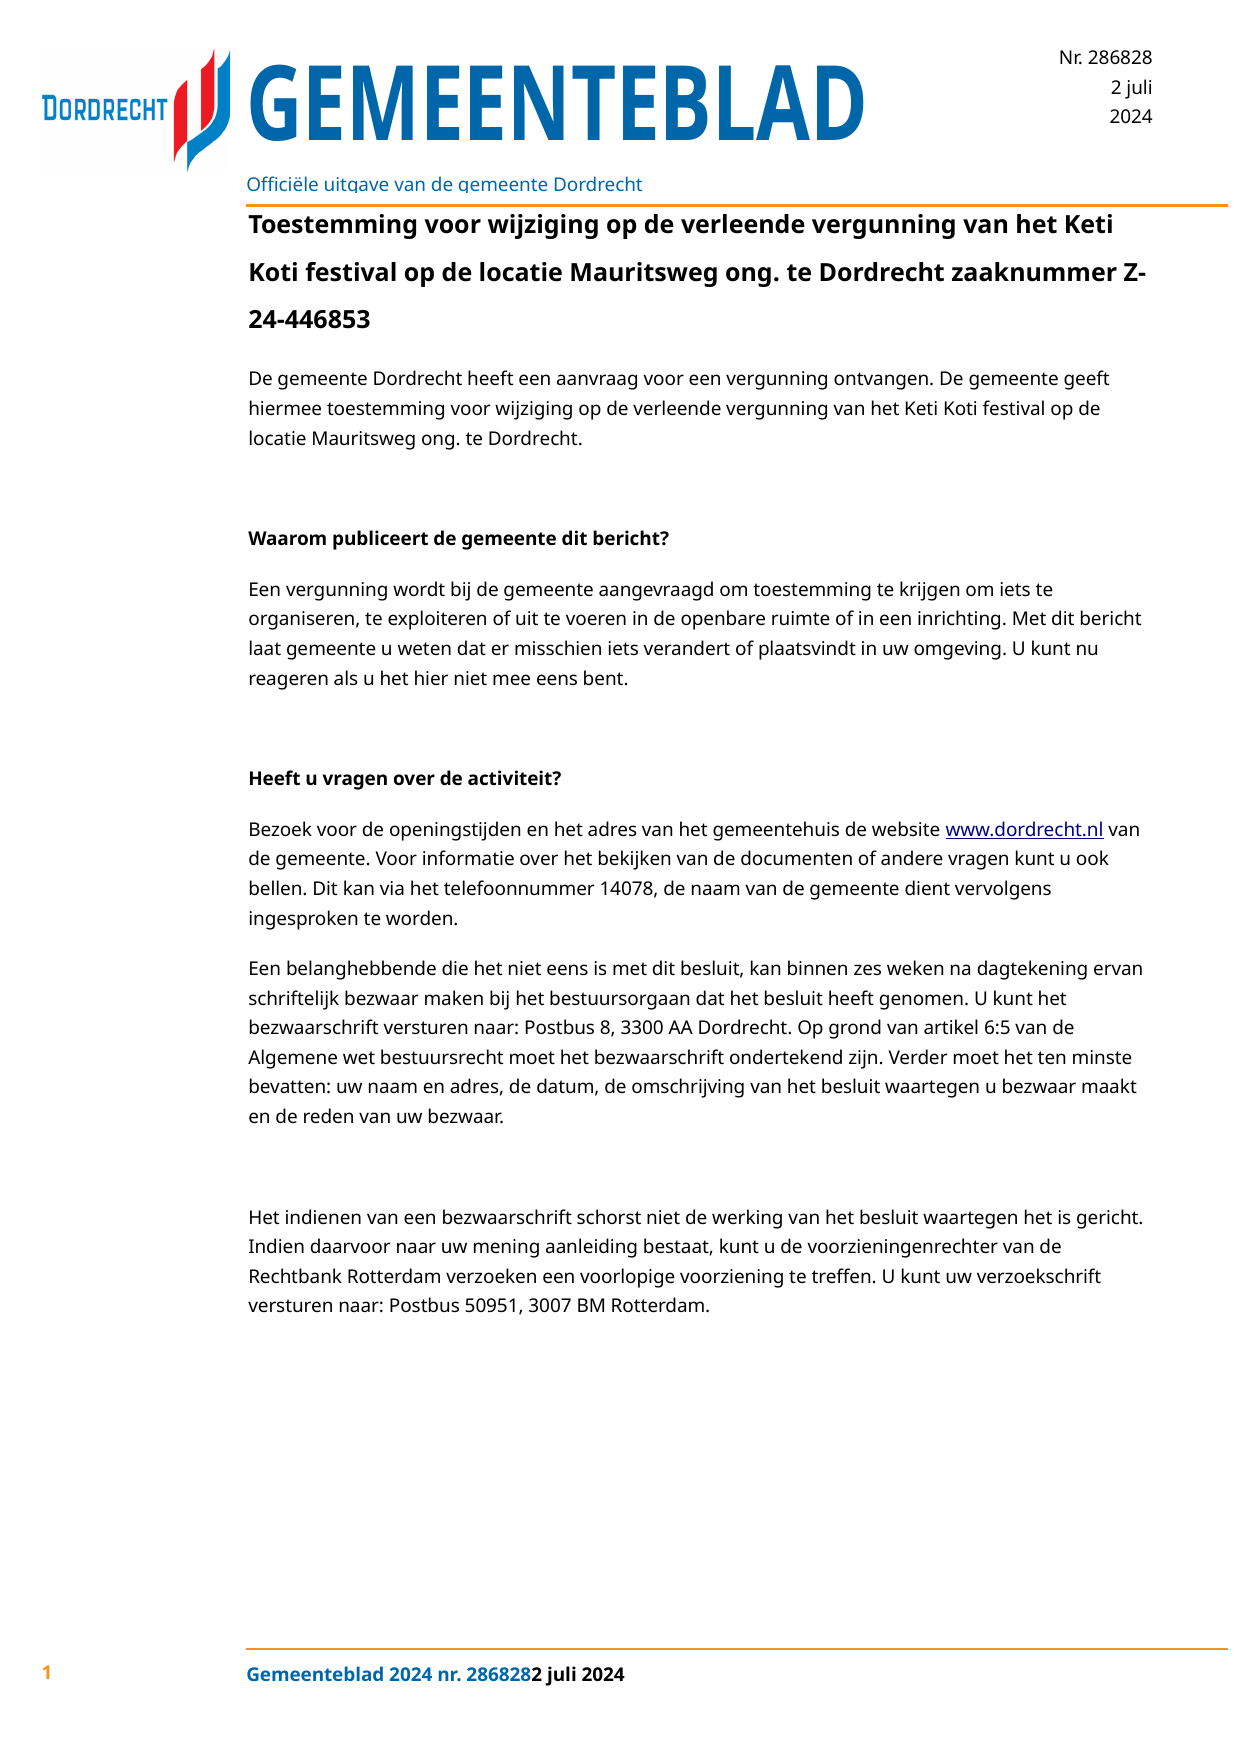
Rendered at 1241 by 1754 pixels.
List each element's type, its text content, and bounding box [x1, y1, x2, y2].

text Waarom publiceert de gemeente dit bericht? [248, 526, 1152, 551]
text Toestemming voor wijziging op de verleende vergunning van het Keti Koti festival op de locatie Mauritsweg ong. te Dordrecht zaaknummer Z-24-446853 [248, 207, 1152, 336]
text Een belanghebbende die het niet eens is met dit besluit, kan binnen zes weken na dagtekening ervan schriftelijk bezwaar maken bij het bestuursorgaan dat het besluit heeft genomen. U kunt het bezwaarschrift versturen naar: Postbus 8, 3300 AA Dordrecht. Op grond van artikel 6:5 van de Algemene wet bestuursrecht moet het bezwaarschrift ondertekend zijn. Verder moet het ten minste bevatten: uw naam en adres, de datum, de omschrijving van het besluit waartegen u bezwaar maakt en de reden van uw bezwaar. [248, 955, 1152, 1129]
text Bezoek voor de openingstijden en het adres van het gemeentehuis de website www.dordrecht.nl van de gemeente. Voor informatie over het bekijken van de documenten of andere vragen kunt u ook bellen. Dit kan via het telefoonnummer 14078, de naam van de gemeente dient vervolgens ingesproken te worden. [248, 816, 1152, 930]
text Heeft u vragen over de activiteit? [248, 766, 1152, 791]
text Het indienen van een bezwaarschrift schorst niet de werking van het besluit waartegen het is gericht. Indien daarvoor naar uw mening aanleiding bestaat, kunt u de voorzieningenrechter van de Rechtbank Rotterdam verzoeken een voorlopige voorziening te treffen. U kunt uw verzoekschrift versturen naar: Postbus 50951, 3007 BM Rotterdam. [248, 1204, 1152, 1318]
text Een vergunning wordt bij de gemeente aangevraagd om toestemming te krijgen om iets te organiseren, te exploiteren of uit te voeren in de openbare ruimte of in een inrichting. Met dit bericht laat gemeente u weten dat er misschien iets verandert of plaatsvindt in uw omgeving. U kunt nu reageren als u het hier niet mee eens bent. [248, 576, 1152, 690]
text De gemeente Dordrecht heeft een aanvraag voor een vergunning ontvangen. De gemeente geeft hiermee toestemming voor wijziging op de verleende vergunning van het Keti Koti festival op de locatie Mauritsweg ong. te Dordrecht. [248, 366, 1152, 450]
picture [41, 47, 231, 172]
